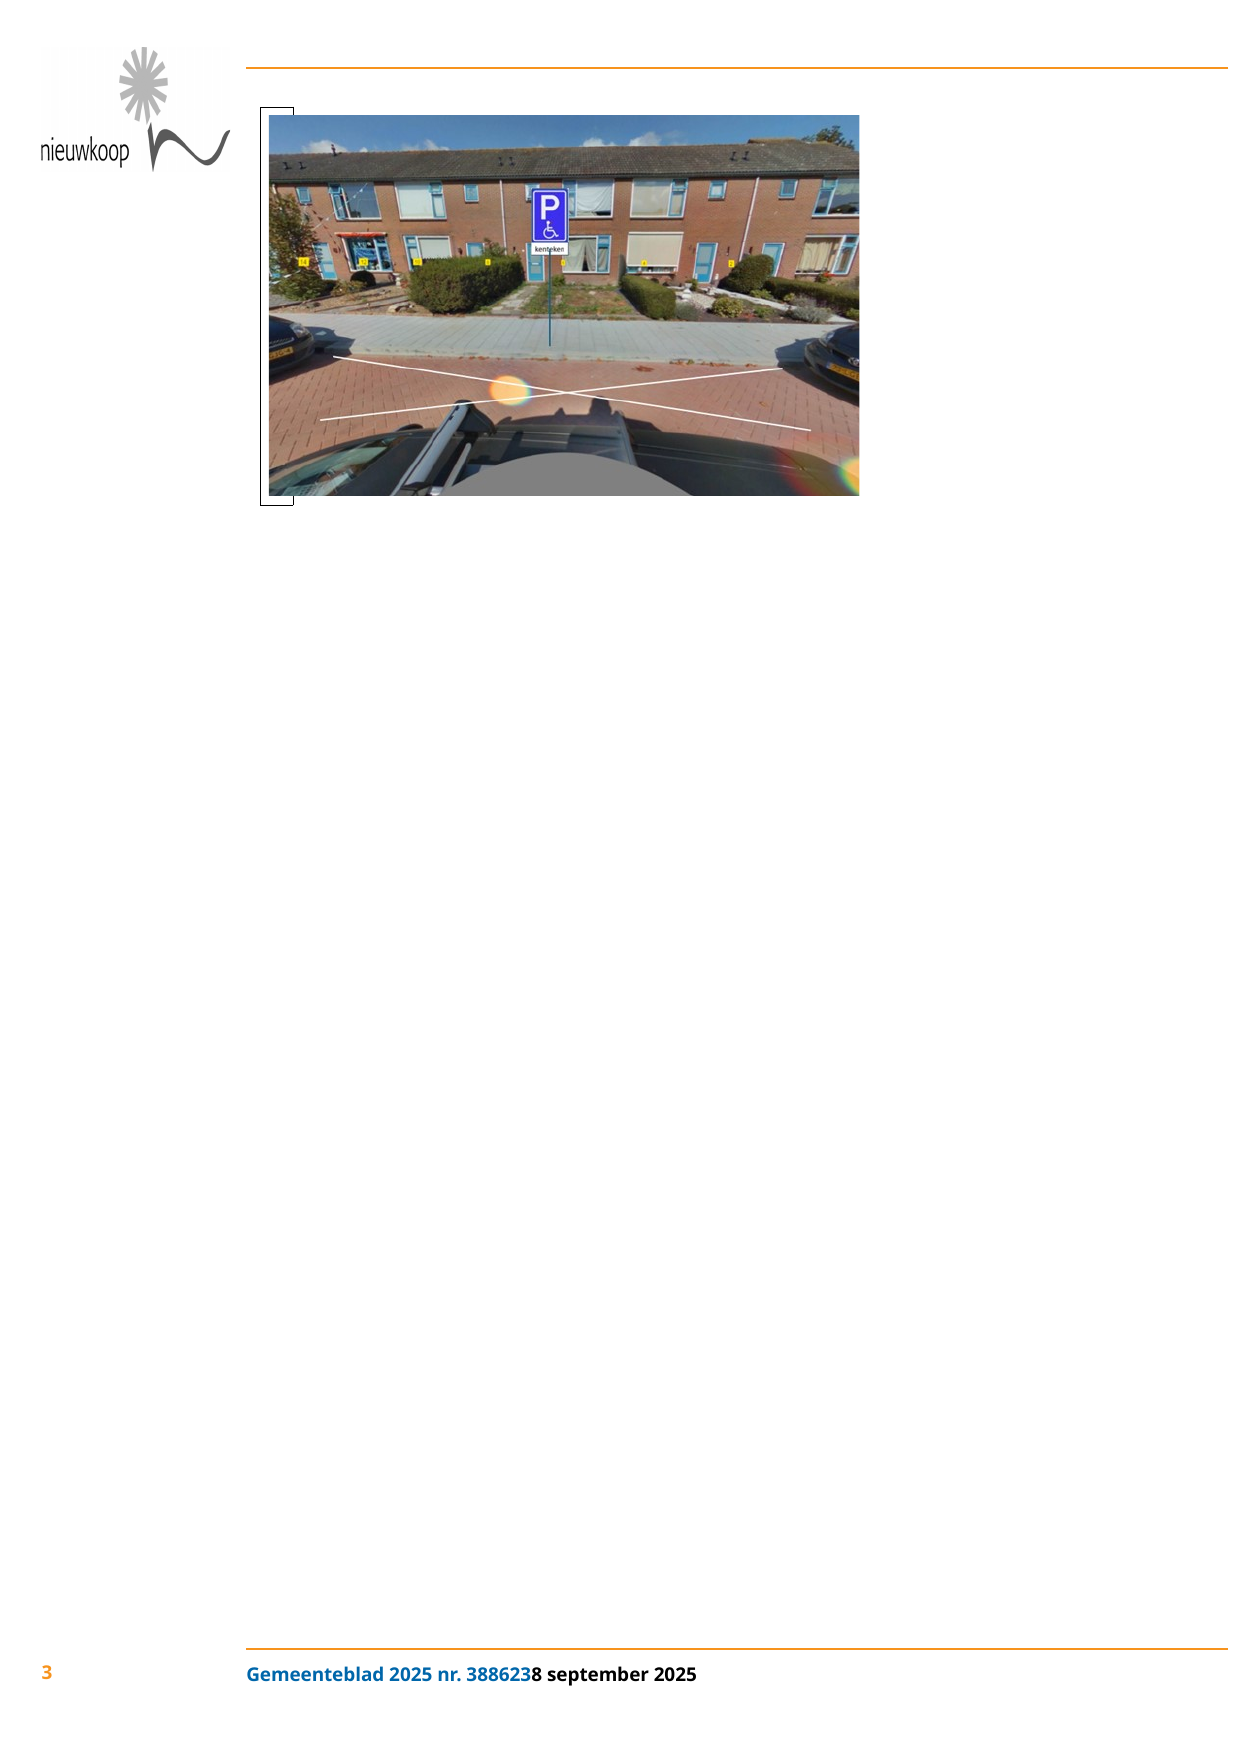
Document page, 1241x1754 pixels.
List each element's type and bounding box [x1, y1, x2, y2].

picture [41, 47, 231, 172]
picture [268, 115, 860, 496]
